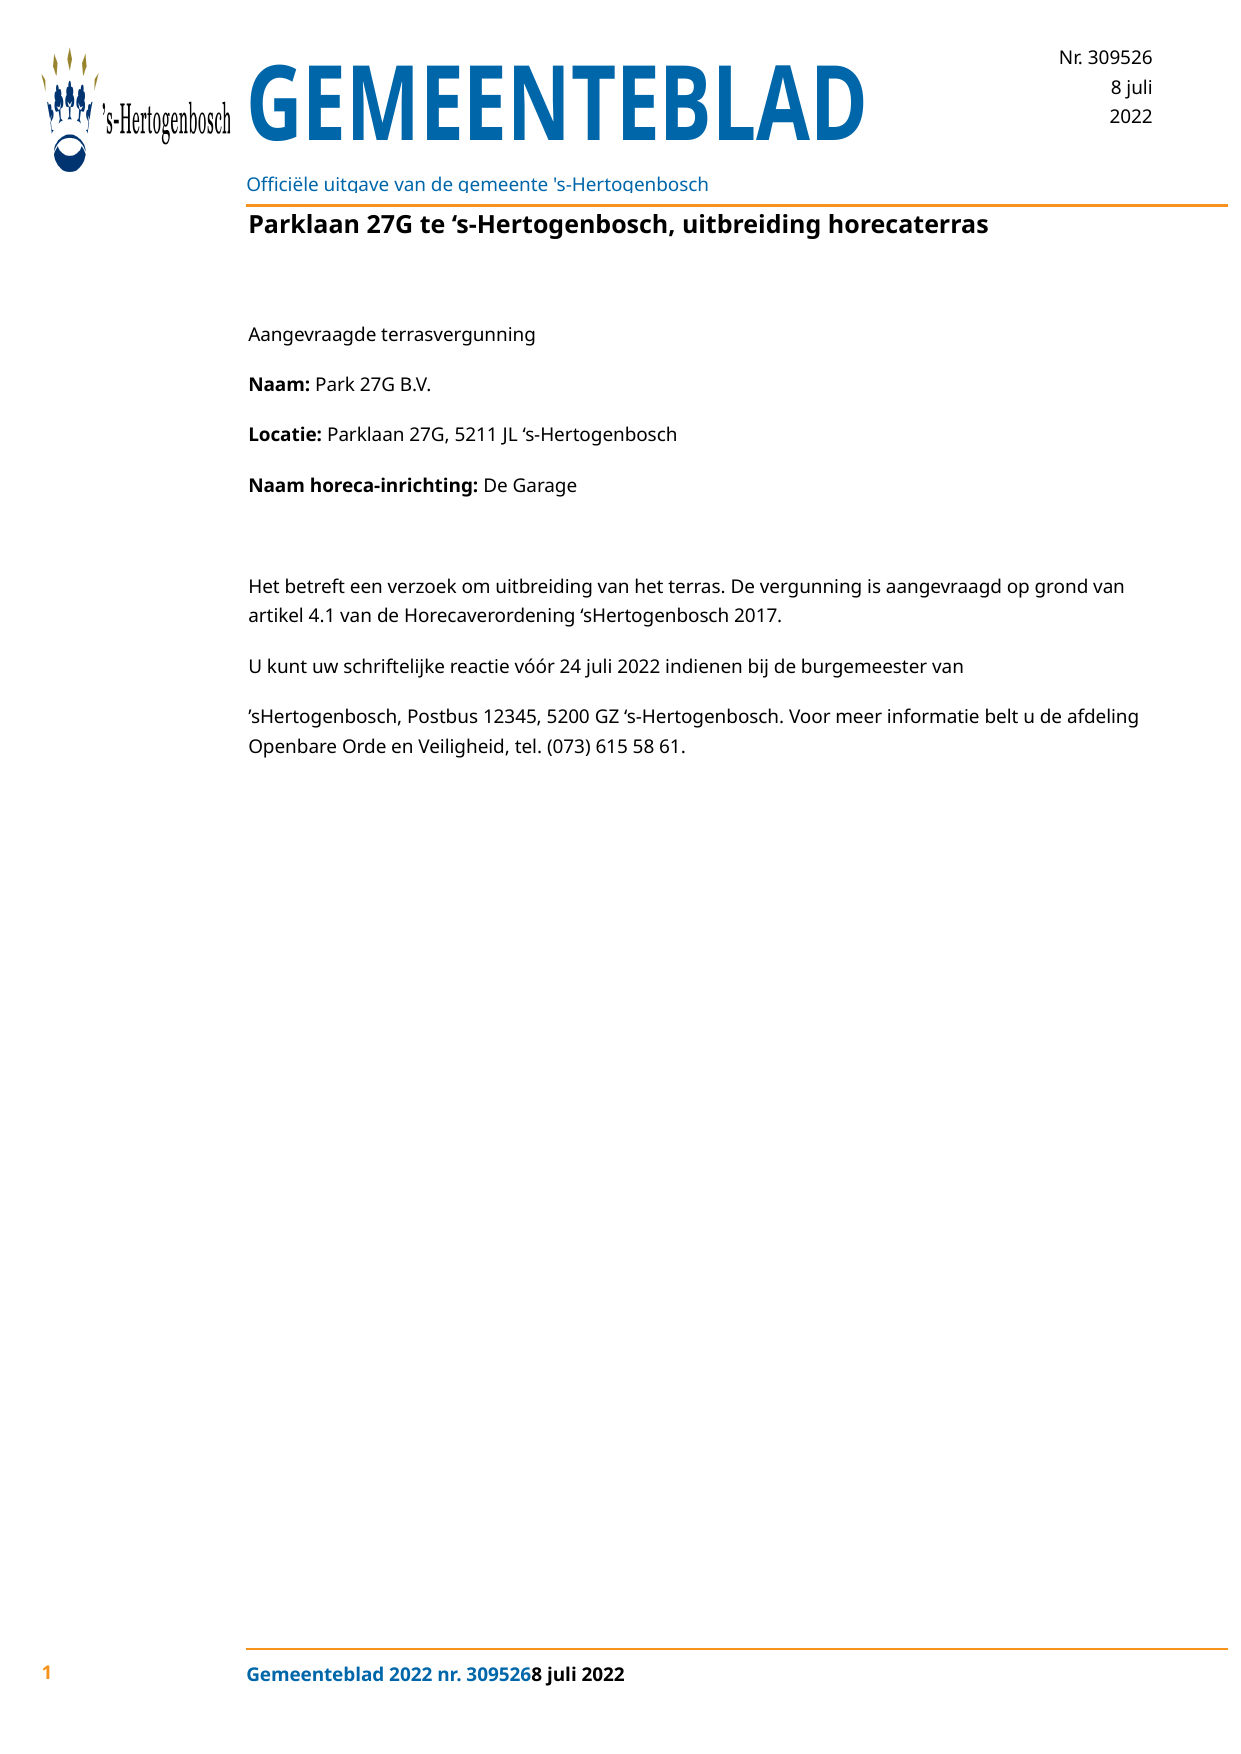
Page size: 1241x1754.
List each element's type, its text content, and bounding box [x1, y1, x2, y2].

text Naam horeca-inrichting: De Garage [248, 472, 1152, 498]
text U kunt uw schriftelijke reactie vóór 24 juli 2022 indienen bij de burgemeester van [248, 653, 1152, 678]
text Aangevraagde terrasvergunning [248, 321, 1152, 346]
text Locatie: Parklaan 27G, 5211 JL ‘s-Hertogenbosch [248, 422, 1152, 447]
text Het betreft een verzoek om uitbreiding van het terras. De vergunning is aangevraagd op grond van artikel 4.1 van de Horecaverordening ‘sHertogenbosch 2017. [248, 573, 1152, 628]
text Naam: Park 27G B.V. [248, 371, 1152, 397]
text ’sHertogenbosch, Postbus 12345, 5200 GZ ‘s-Hertogenbosch. Voor meer informatie belt u de afdeling Openbare Orde en Veiligheid, tel. (073) 615 58 61. [248, 703, 1152, 758]
text Parklaan 27G te ‘s-Hertogenbosch, uitbreiding horecaterras [248, 207, 1152, 241]
picture [41, 47, 231, 172]
